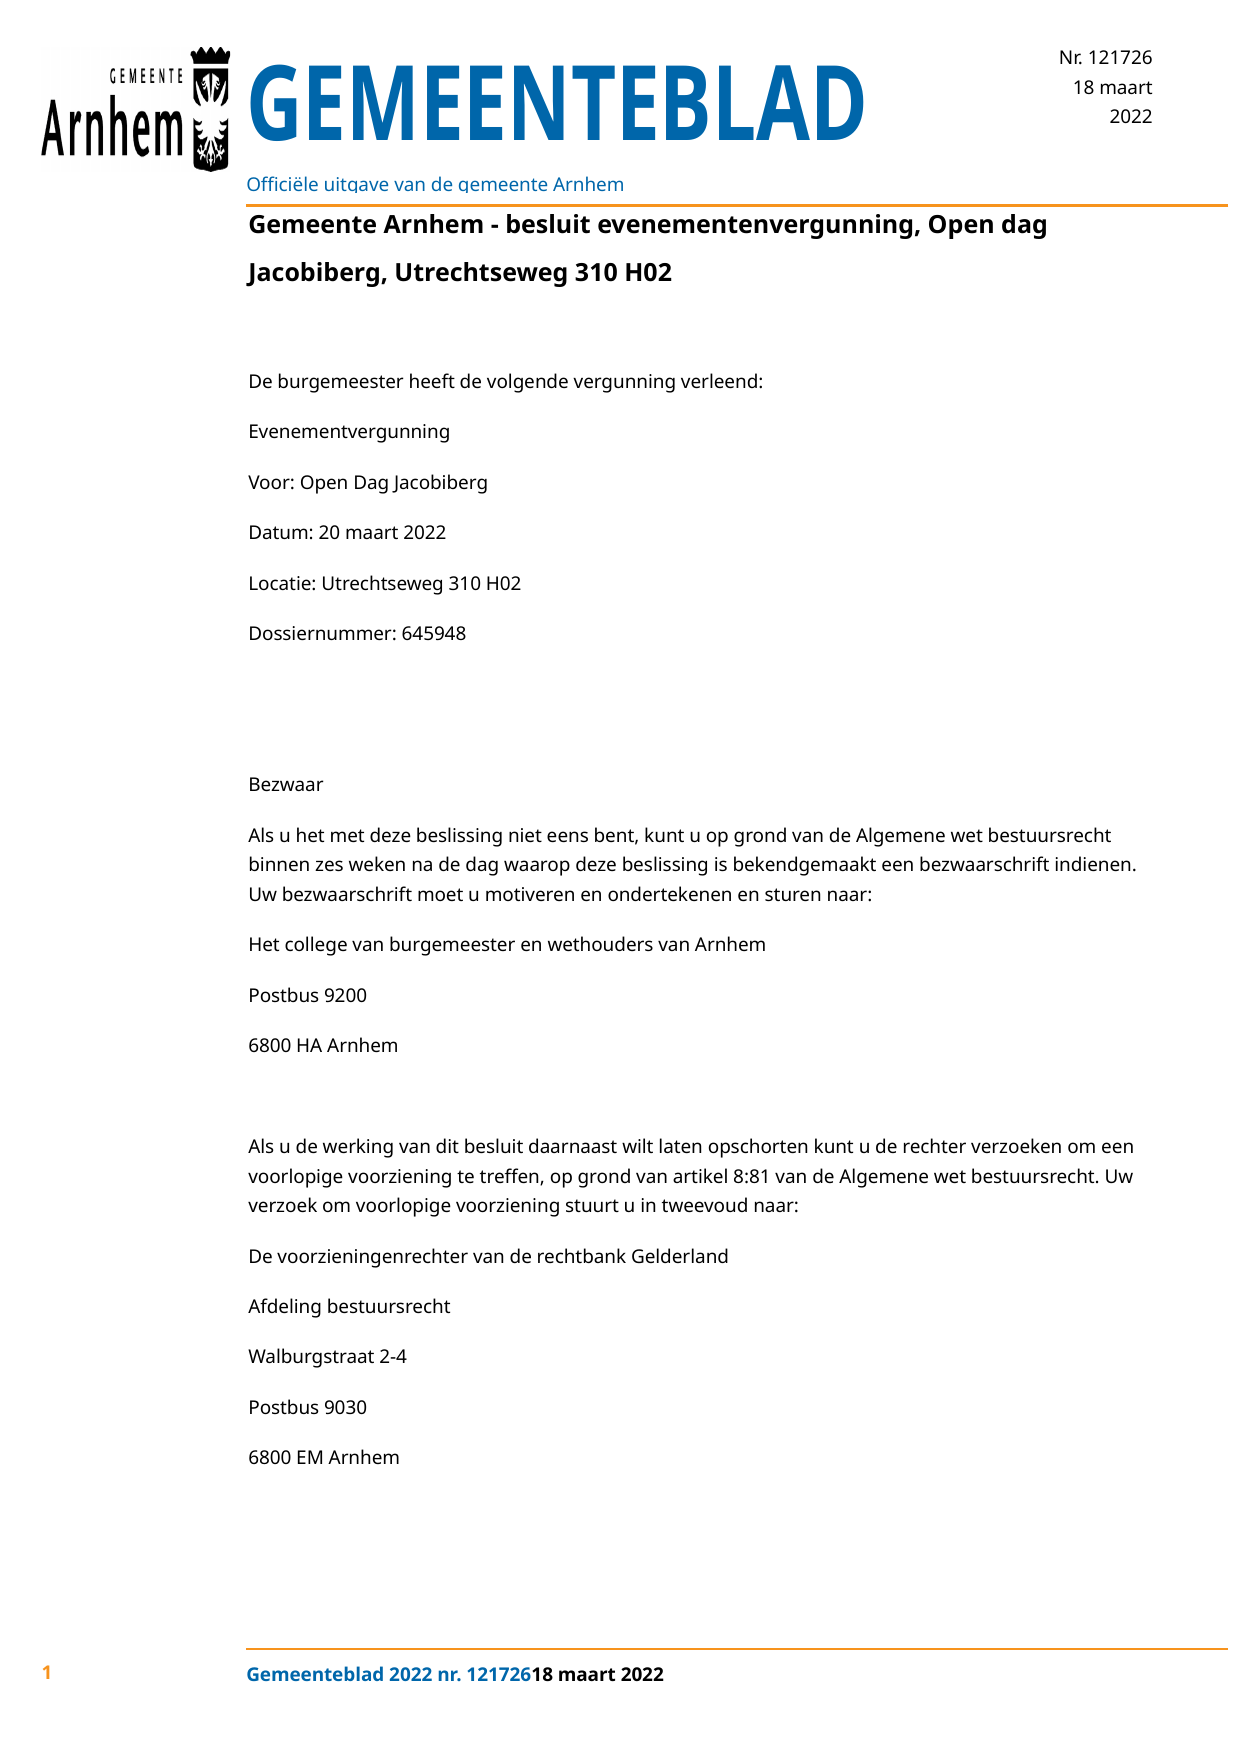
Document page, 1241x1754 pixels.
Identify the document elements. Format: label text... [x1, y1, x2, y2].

text Bezwaar [248, 772, 1152, 797]
text 6800 HA Arnhem [248, 1032, 1152, 1058]
text Datum: 20 maart 2022 [248, 519, 1152, 545]
text Postbus 9030 [248, 1394, 1152, 1420]
text Walburgstraat 2-4 [248, 1344, 1152, 1369]
text Het college van burgemeester en wethouders van Arnhem [248, 932, 1152, 957]
text Locatie: Utrechtseweg 310 H02 [248, 570, 1152, 596]
text De burgemeester heeft de volgende vergunning verleend: [248, 368, 1152, 394]
text 6800 EM Arnhem [248, 1444, 1152, 1470]
text Dossiernummer: 645948 [248, 620, 1152, 646]
text Postbus 9200 [248, 982, 1152, 1008]
text Evenementvergunning [248, 419, 1152, 444]
picture [41, 47, 231, 172]
text De voorzieningenrechter van de rechtbank Gelderland [248, 1243, 1152, 1269]
text Gemeente Arnhem - besluit evenementenvergunning, Open dag Jacobiberg, Utrechtseweg 310 H02 [248, 207, 1152, 288]
text Voor: Open Dag Jacobiberg [248, 469, 1152, 495]
text Als u het met deze beslissing niet eens bent, kunt u op grond van de Algemene wet bestuursrecht binnen zes weken na de dag waarop deze beslissing is bekendgemaakt een bezwaarschrift indienen. Uw bezwaarschrift moet u motiveren en ondertekenen en sturen naar: [248, 822, 1152, 907]
text Afdeling bestuursrecht [248, 1293, 1152, 1319]
text Als u de werking van dit besluit daarnaast wilt laten opschorten kunt u de rechter verzoeken om een voorlopige voorziening te treffen, op grond van artikel 8:81 van de Algemene wet bestuursrecht. Uw verzoek om voorlopige voorziening stuurt u in tweevoud naar: [248, 1133, 1152, 1218]
